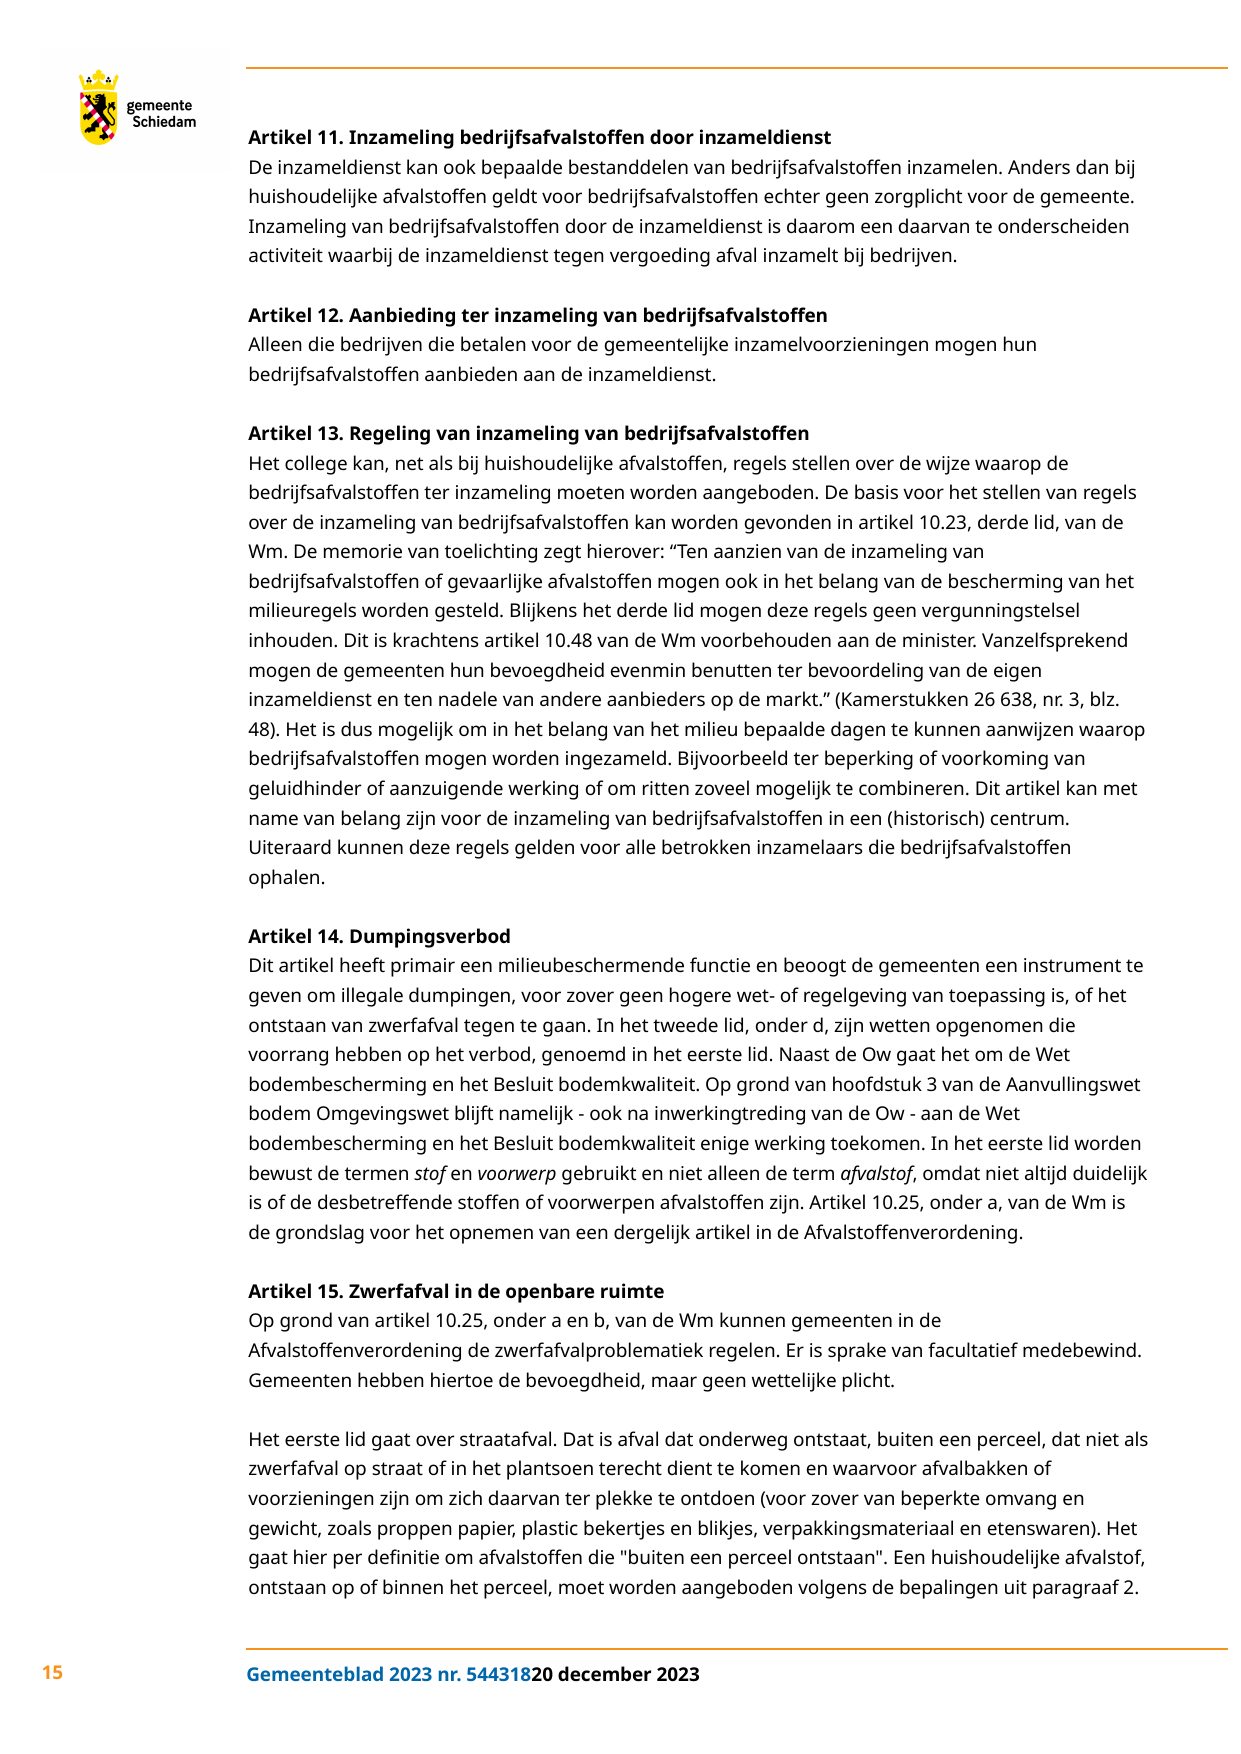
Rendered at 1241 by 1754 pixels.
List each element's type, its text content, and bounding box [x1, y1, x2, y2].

text Artikel 11. Inzameling bedrijfsafvalstoffen door inzameldienst [248, 124, 1152, 150]
text Alleen die bedrijven die betalen voor de gemeentelijke inzamelvoorzieningen mogen hun bedrijfsafvalstoffen aanbieden aan de inzameldienst. [248, 331, 1152, 387]
text Op grond van artikel 10.25, onder a en b, van de Wm kunnen gemeenten in de Afvalstoffenverordening de zwerfafvalproblematiek regelen. Er is sprake van facultatief medebewind. Gemeenten hebben hiertoe de bevoegdheid, maar geen wettelijke plicht. [248, 1308, 1152, 1393]
text Artikel 14. Dumpingsverbod [248, 923, 1152, 949]
text Dit artikel heeft primair een milieubeschermende functie en beoogt de gemeenten een instrument te geven om illegale dumpingen, voor zover geen hogere wet- of regelgeving van toepassing is, of het ontstaan van zwerfafval tegen te gaan. In het tweede lid, onder d, zijn wetten opgenomen die voorrang hebben op het verbod, genoemd in het eerste lid. Naast de Ow gaat het om de Wet bodembescherming en het Besluit bodemkwaliteit. Op grond van hoofdstuk 3 van de Aanvullingswet bodem Omgevingswet blijft namelijk - ook na inwerkingtreding van de Ow - aan de Wet bodembescherming en het Besluit bodemkwaliteit enige werking toekomen. In het eerste lid worden bewust de termen stof en voorwerp gebruikt en niet alleen de term afvalstof, omdat niet altijd duidelijk is of de desbetreffende stoffen of voorwerpen afvalstoffen zijn. Artikel 10.25, onder a, van de Wm is de grondslag voor het opnemen van een dergelijk artikel in de Afvalstoffenverordening. [248, 953, 1152, 1245]
text De inzameldienst kan ook bepaalde bestanddelen van bedrijfsafvalstoffen inzamelen. Anders dan bij huishoudelijke afvalstoffen geldt voor bedrijfsafvalstoffen echter geen zorgplicht voor de gemeente. Inzameling van bedrijfsafvalstoffen door de inzameldienst is daarom een daarvan te onderscheiden activiteit waarbij de inzameldienst tegen vergoeding afval inzamelt bij bedrijven. [248, 154, 1152, 268]
text Het eerste lid gaat over straatafval. Dat is afval dat onderweg ontstaat, buiten een perceel, dat niet als zwerfafval op straat of in het plantsoen terecht dient te komen en waarvoor afvalbakken of voorzieningen zijn om zich daarvan ter plekke te ontdoen (voor zover van beperkte omvang en gewicht, zoals proppen papier, plastic bekertjes en blikjes, verpakkingsmateriaal en etenswaren). Het gaat hier per definitie om afvalstoffen die "buiten een perceel ontstaan". Een huishoudelijke afvalstof, ontstaan op of binnen het perceel, moet worden aangeboden volgens de bepalingen uit paragraaf 2. [248, 1426, 1152, 1600]
text Artikel 12. Aanbieding ter inzameling van bedrijfsafvalstoffen [248, 302, 1152, 328]
text Artikel 13. Regeling van inzameling van bedrijfsafvalstoffen [248, 420, 1152, 446]
text Artikel 15. Zwerfafval in de openbare ruimte [248, 1278, 1152, 1304]
picture [41, 47, 231, 172]
text Het college kan, net als bij huishoudelijke afvalstoffen, regels stellen over de wijze waarop de bedrijfsafvalstoffen ter inzameling moeten worden aangeboden. De basis voor het stellen van regels over de inzameling van bedrijfsafvalstoffen kan worden gevonden in artikel 10.23, derde lid, van de Wm. De memorie van toelichting zegt hierover: “Ten aanzien van de inzameling van bedrijfsafvalstoffen of gevaarlijke afvalstoffen mogen ook in het belang van de bescherming van het milieuregels worden gesteld. Blijkens het derde lid mogen deze regels geen vergunningstelsel inhouden. Dit is krachtens artikel 10.48 van de Wm voorbehouden aan de minister. Vanzelfsprekend mogen de gemeenten hun bevoegdheid evenmin benutten ter bevoordeling van de eigen inzameldienst en ten nadele van andere aanbieders op de markt.” (Kamerstukken 26 638, nr. 3, blz. 48). Het is dus mogelijk om in het belang van het milieu bepaalde dagen te kunnen aanwijzen waarop bedrijfsafvalstoffen mogen worden ingezameld. Bijvoorbeeld ter beperking of voorkoming van geluidhinder of aanzuigende werking of om ritten zoveel mogelijk te combineren. Dit artikel kan met name van belang zijn voor de inzameling van bedrijfsafvalstoffen in een (historisch) centrum. Uiteraard kunnen deze regels gelden voor alle betrokken inzamelaars die bedrijfsafvalstoffen ophalen. [248, 450, 1152, 890]
